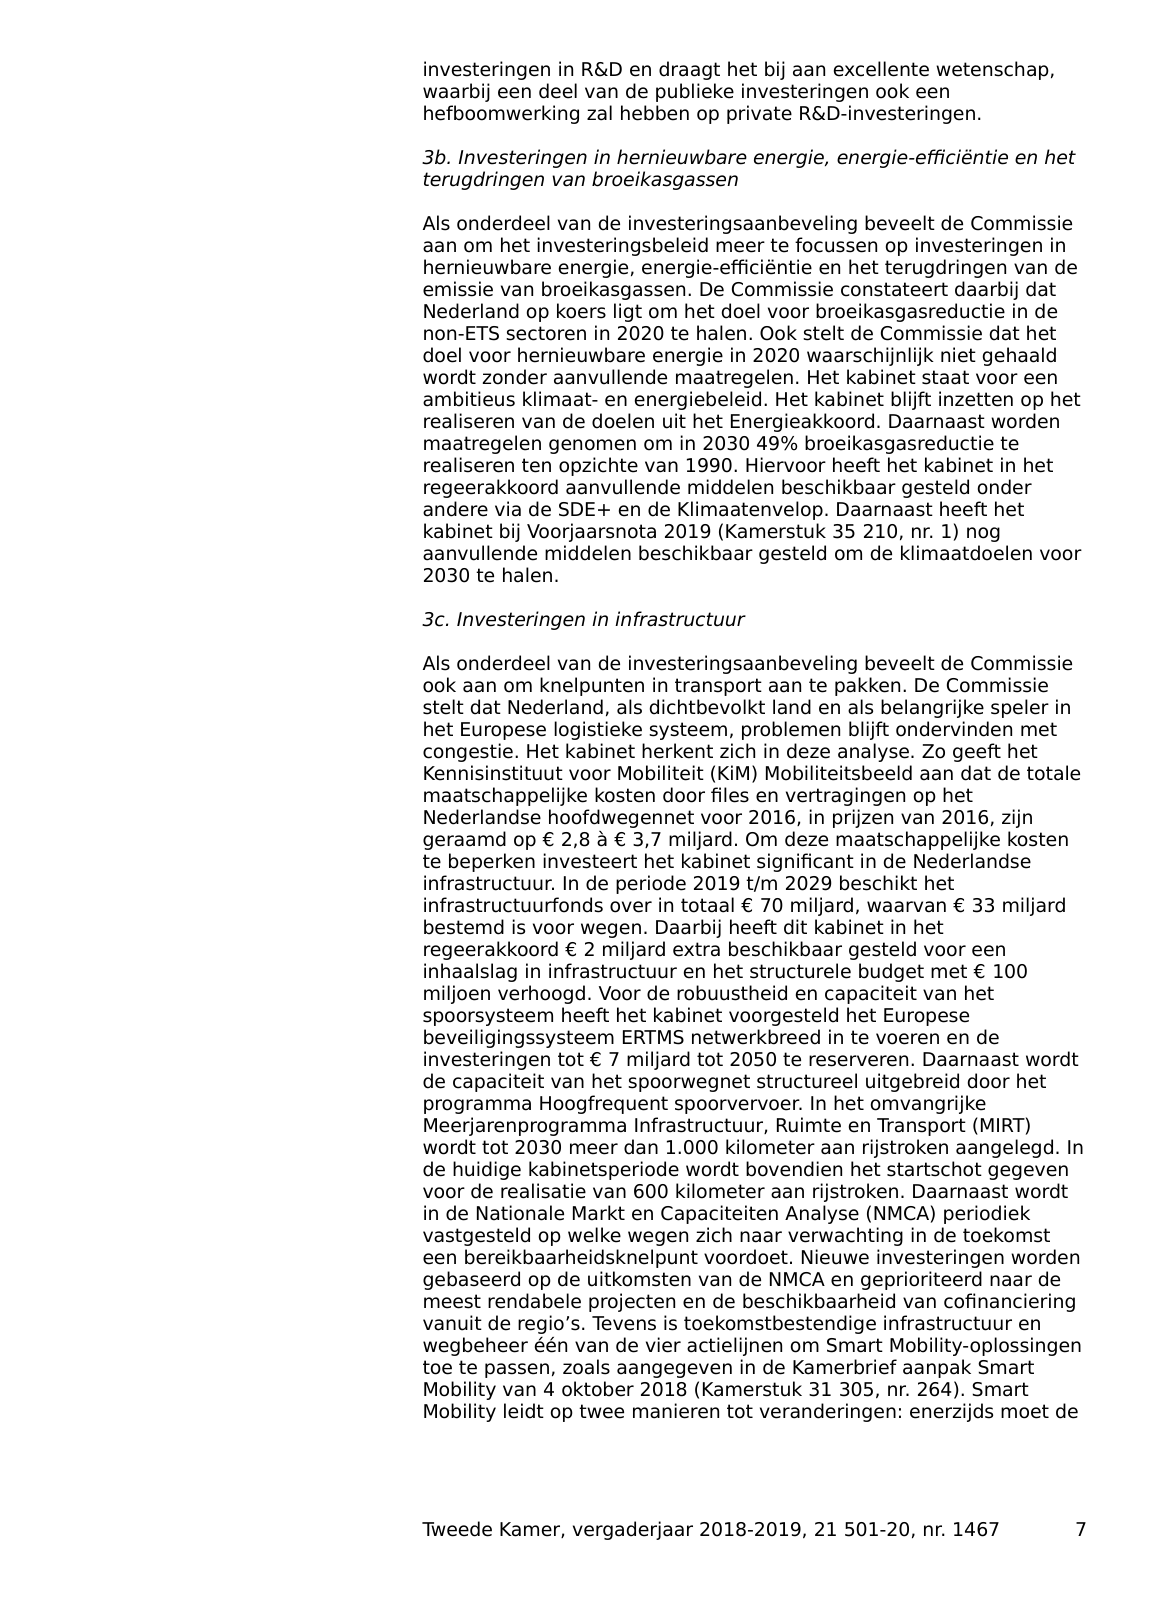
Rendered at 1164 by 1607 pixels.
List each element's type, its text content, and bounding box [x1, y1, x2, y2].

text Als onderdeel van de investeringsaanbeveling beveelt de Commissie ook aan om knelpunten in transport aan te pakken. De Commissie stelt dat Nederland, als dichtbevolkt land en als belangrijke speler in het Europese logistieke systeem, problemen blijft ondervinden met congestie. Het kabinet herkent zich in deze analyse. Zo geeft het Kennisinstituut voor Mobiliteit (KiM) Mobiliteitsbeeld aan dat de totale maatschappelijke kosten door files en vertragingen op het Nederlandse hoofdwegennet voor 2016, in prijzen van 2016, zijn geraamd op € 2,8 à € 3,7 miljard. Om deze maatschappelijke kosten te beperken investeert het kabinet significant in de Nederlandse infrastructuur. In de periode 2019 t/m 2029 beschikt het infrastructuurfonds over in totaal € 70 miljard, waarvan € 33 miljard bestemd is voor wegen. Daarbij heeft dit kabinet in het regeerakkoord € 2 miljard extra beschikbaar gesteld voor een inhaalslag in infrastructuur en het structurele budget met € 100 miljoen verhoogd. Voor de robuustheid en capaciteit van het spoorsysteem heeft het kabinet voorgesteld het Europese beveiligingssysteem ERTMS netwerkbreed in te voeren en de investeringen tot € 7 miljard tot 2050 te reserveren. Daarnaast wordt de capaciteit van het spoorwegnet structureel uitgebreid door het programma Hoogfrequent spoorvervoer. In het omvangrijke Meerjarenprogramma Infrastructuur, Ruimte en Transport (MIRT) wordt tot 2030 meer dan 1.000 kilometer aan rijstroken aangelegd. In de huidige kabinetsperiode wordt bovendien het startschot gegeven voor de realisatie van 600 kilometer aan rijstroken. Daarnaast wordt in de Nationale Markt en Capaciteiten Analyse (NMCA) periodiek vastgesteld op welke wegen zich naar verwachting in de toekomst een bereikbaarheidsknelpunt voordoet. Nieuwe investeringen worden gebaseerd op de uitkomsten van de NMCA en geprioriteerd naar de meest rendabele projecten en de beschikbaarheid van cofinanciering vanuit de regio’s. Tevens is toekomstbestendige infrastructuur en wegbeheer één van de vier actielijnen om Smart Mobility-oplossingen toe te passen, zoals aangegeven in de Kamerbrief aanpak Smart Mobility van 4 oktober 2018 (Kamerstuk 31 305, nr. 264). Smart Mobility leidt op twee manieren tot veranderingen: enerzijds moet de [422, 653, 1087, 1423]
text Als onderdeel van de investeringsaanbeveling beveelt de Commissie aan om het investeringsbeleid meer te focussen op investeringen in hernieuwbare energie, energie-efficiëntie en het terugdringen van de emissie van broeikasgassen. De Commissie constateert daarbij dat Nederland op koers ligt om het doel voor broeikasgasreductie in de non-ETS sectoren in 2020 te halen. Ook stelt de Commissie dat het doel voor hernieuwbare energie in 2020 waarschijnlijk niet gehaald wordt zonder aanvullende maatregelen. Het kabinet staat voor een ambitieus klimaat- en energiebeleid. Het kabinet blijft inzetten op het realiseren van de doelen uit het Energieakkoord. Daarnaast worden maatregelen genomen om in 2030 49% broeikasgasreductie te realiseren ten opzichte van 1990. Hiervoor heeft het kabinet in het regeerakkoord aanvullende middelen beschikbaar gesteld onder andere via de SDE+ en de Klimaatenvelop. Daarnaast heeft het kabinet bij Voorjaarsnota 2019 (Kamerstuk 35 210, nr. 1) nog aanvullende middelen beschikbaar gesteld om de klimaatdoelen voor 2030 te halen. [422, 213, 1087, 587]
text investeringen in R&D en draagt het bij aan excellente wetenschap, waarbij een deel van de publieke investeringen ook een hefboomwerking zal hebben op private R&D-investeringen. [422, 59, 1087, 125]
subtitle 3c. Investeringen in infrastructuur [422, 609, 1087, 631]
subtitle 3b. Investeringen in hernieuwbare energie, energie-efficiëntie en het terugdringen van broeikasgassen [422, 147, 1087, 191]
